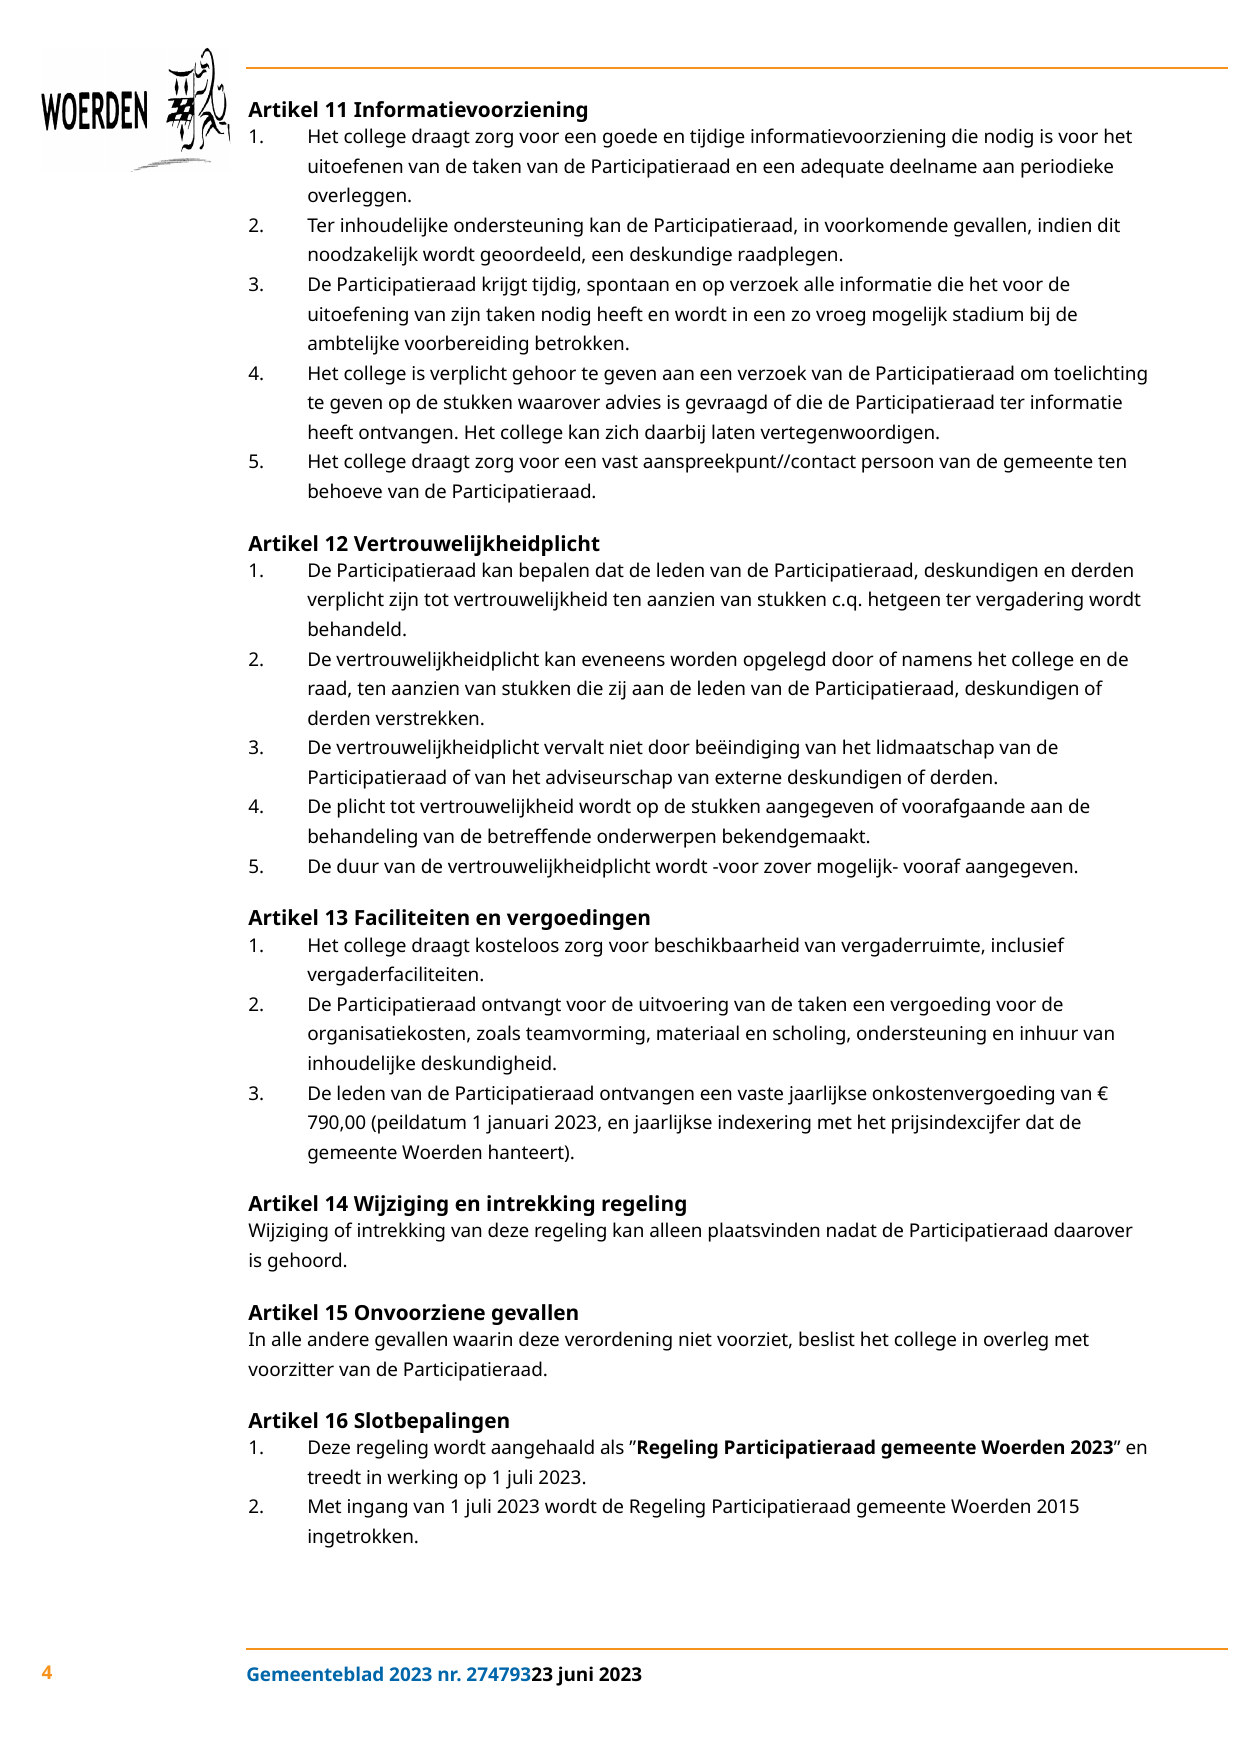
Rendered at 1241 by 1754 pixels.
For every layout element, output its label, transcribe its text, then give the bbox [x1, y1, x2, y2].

list De leden van de Participatieraad ontvangen een vaste jaarlijkse onkostenvergoeding van € 790,00 (peildatum 1 januari 2023, en jaarlijkse indexering met het prijsindexcijfer dat de gemeente Woerden hanteert). [248, 1080, 1152, 1164]
text Artikel 15 Onvoorziene gevallen [248, 1298, 1152, 1326]
list Het college draagt zorg voor een vast aanspreekpunt//contact persoon van de gemeente ten behoeve van de Participatieraad. [248, 449, 1152, 504]
text Artikel 13 Faciliteiten en vergoedingen [248, 903, 1152, 932]
list Het college is verplicht gehoor te geven aan een verzoek van de Participatieraad om toelichting te geven op de stukken waarover advies is gevraagd of die de Participatieraad ter informatie heeft ontvangen. Het college kan zich daarbij laten vertegenwoordigen. [248, 360, 1152, 445]
text Artikel 12 Vertrouwelijkheidplicht [248, 529, 1152, 557]
list Het college draagt kosteloos zorg voor beschikbaarheid van vergaderruimte, inclusief vergaderfaciliteiten. [248, 932, 1152, 987]
list De vertrouwelijkheidplicht vervalt niet door beëindiging van het lidmaatschap van de Participatieraad of van het adviseurschap van externe deskundigen of derden. [248, 734, 1152, 790]
list Het college draagt zorg voor een goede en tijdige informatievoorziening die nodig is voor het uitoefenen van de taken van de Participatieraad en een adequate deelname aan periodieke overleggen. [248, 123, 1152, 208]
list Deze regeling wordt aangehaald als ”Regeling Participatieraad gemeente Woerden 2023” en treedt in werking op 1 juli 2023. [248, 1434, 1152, 1490]
list De Participatieraad krijgt tijdig, spontaan en op verzoek alle informatie die het voor de uitoefening van zijn taken nodig heeft en wordt in een zo vroeg mogelijk stadium bij de ambtelijke voorbereiding betrokken. [248, 271, 1152, 356]
list Ter inhoudelijke ondersteuning kan de Participatieraad, in voorkomende gevallen, indien dit noodzakelijk wordt geoordeeld, een deskundige raadplegen. [248, 212, 1152, 267]
list Met ingang van 1 juli 2023 wordt de Regeling Participatieraad gemeente Woerden 2015 ingetrokken. [248, 1494, 1152, 1549]
list De Participatieraad kan bepalen dat de leden van de Participatieraad, deskundigen en derden verplicht zijn tot vertrouwelijkheid ten aanzien van stukken c.q. hetgeen ter vergadering wordt behandeld. [248, 557, 1152, 642]
text In alle andere gevallen waarin deze verordening niet voorziet, beslist het college in overleg met voorzitter van de Participatieraad. [248, 1326, 1152, 1381]
text Artikel 11 Informatievoorziening [248, 95, 1152, 123]
list De plicht tot vertrouwelijkheid wordt op de stukken aangegeven of voorafgaande aan de behandeling van de betreffende onderwerpen bekendgemaakt. [248, 794, 1152, 849]
text Artikel 14 Wijziging en intrekking regeling [248, 1189, 1152, 1218]
text Wijziging of intrekking van deze regeling kan alleen plaatsvinden nadat de Participatieraad daarover is gehoord. [248, 1218, 1152, 1273]
text Artikel 16 Slotbepalingen [248, 1406, 1152, 1434]
list De vertrouwelijkheidplicht kan eveneens worden opgelegd door of namens het college en de raad, ten aanzien van stukken die zij aan de leden van de Participatieraad, deskundigen of derden verstrekken. [248, 646, 1152, 731]
list De duur van de vertrouwelijkheidplicht wordt -voor zover mogelijk- vooraf aangegeven. [248, 853, 1152, 879]
picture [41, 47, 231, 172]
list De Participatieraad ontvangt voor de uitvoering van de taken een vergoeding voor de organisatiekosten, zoals teamvorming, materiaal en scholing, ondersteuning en inhuur van inhoudelijke deskundigheid. [248, 991, 1152, 1076]
